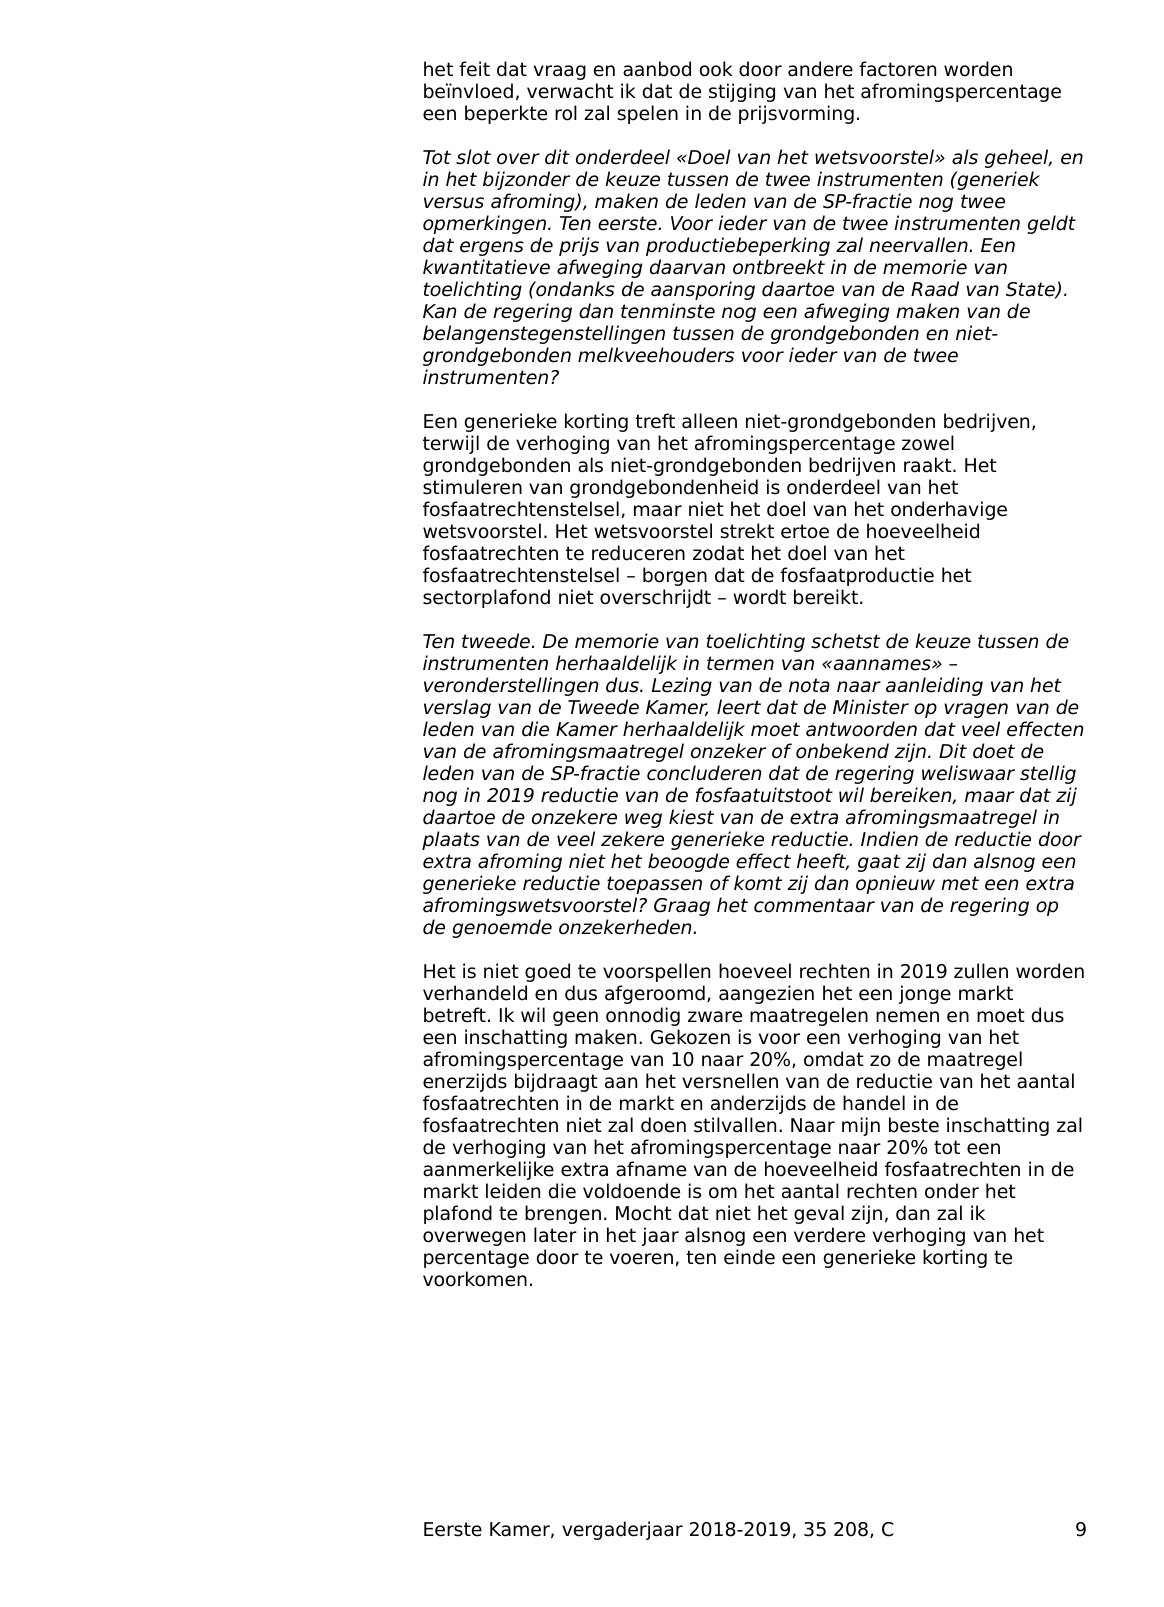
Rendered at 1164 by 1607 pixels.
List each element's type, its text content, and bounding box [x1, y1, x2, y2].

text Het is niet goed te voorspellen hoeveel rechten in 2019 zullen worden verhandeld en dus afgeroomd, aangezien het een jonge markt betreft. Ik wil geen onnodig zware maatregelen nemen en moet dus een inschatting maken. Gekozen is voor een verhoging van het afromingspercentage van 10 naar 20%, omdat zo de maatregel enerzijds bijdraagt aan het versnellen van de reductie van het aantal fosfaatrechten in de markt en anderzijds de handel in de fosfaatrechten niet zal doen stilvallen. Naar mijn beste inschatting zal de verhoging van het afromingspercentage naar 20% tot een aanmerkelijke extra afname van de hoeveelheid fosfaatrechten in de markt leiden die voldoende is om het aantal rechten onder het plafond te brengen. Mocht dat niet het geval zijn, dan zal ik overwegen later in het jaar alsnog een verdere verhoging van het percentage door te voeren, ten einde een generieke korting te voorkomen. [422, 961, 1087, 1291]
text het feit dat vraag en aanbod ook door andere factoren worden beïnvloed, verwacht ik dat de stijging van het afromingspercentage een beperkte rol zal spelen in de prijsvorming. [422, 59, 1087, 125]
text Tot slot over dit onderdeel «Doel van het wetsvoorstel» als geheel, en in het bijzonder de keuze tussen de twee instrumenten (generiek versus afroming), maken de leden van de SP-fractie nog twee opmerkingen. Ten eerste. Voor ieder van de twee instrumenten geldt dat ergens de prijs van productiebeperking zal neervallen. Een kwantitatieve afweging daarvan ontbreekt in de memorie van toelichting (ondanks de aansporing daartoe van de Raad van State). Kan de regering dan tenminste nog een afweging maken van de belangenstegenstellingen tussen de grondgebonden en niet-grondgebonden melkveehouders voor ieder van de twee instrumenten? [422, 147, 1087, 389]
text Een generieke korting treft alleen niet-grondgebonden bedrijven, terwijl de verhoging van het afromingspercentage zowel grondgebonden als niet-grondgebonden bedrijven raakt. Het stimuleren van grondgebondenheid is onderdeel van het fosfaatrechtenstelsel, maar niet het doel van het onderhavige wetsvoorstel. Het wetsvoorstel strekt ertoe de hoeveelheid fosfaatrechten te reduceren zodat het doel van het fosfaatrechtenstelsel – borgen dat de fosfaatproductie het sectorplafond niet overschrijdt – wordt bereikt. [422, 411, 1087, 609]
text Ten tweede. De memorie van toelichting schetst de keuze tussen de instrumenten herhaaldelijk in termen van «aannames» – veronderstellingen dus. Lezing van de nota naar aanleiding van het verslag van de Tweede Kamer, leert dat de Minister op vragen van de leden van die Kamer herhaaldelijk moet antwoorden dat veel effecten van de afromingsmaatregel onzeker of onbekend zijn. Dit doet de leden van de SP-fractie concluderen dat de regering weliswaar stellig nog in 2019 reductie van de fosfaatuitstoot wil bereiken, maar dat zij daartoe de onzekere weg kiest van de extra afromingsmaatregel in plaats van de veel zekere generieke reductie. Indien de reductie door extra afroming niet het beoogde effect heeft, gaat zij dan alsnog een generieke reductie toepassen of komt zij dan opnieuw met een extra afromingswetsvoorstel? Graag het commentaar van de regering op de genoemde onzekerheden. [422, 631, 1087, 939]
